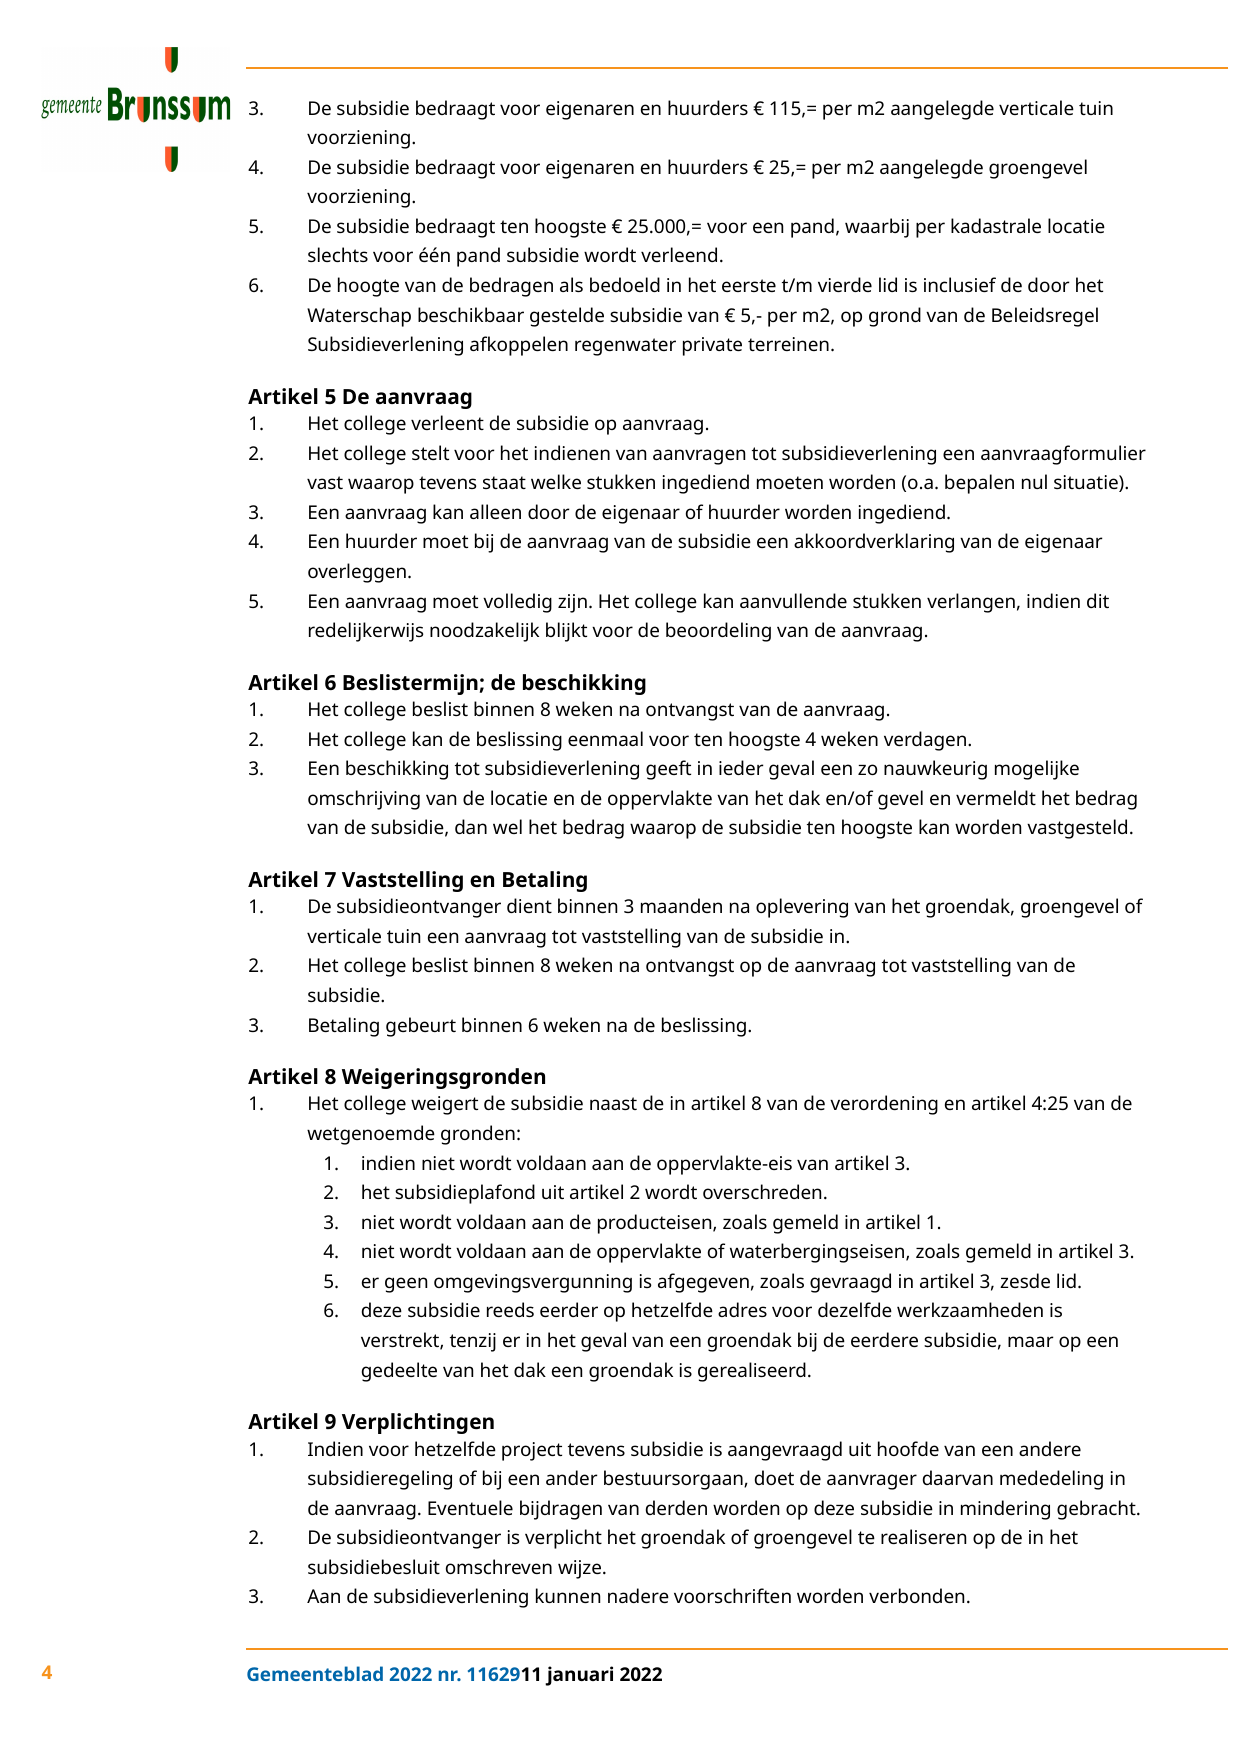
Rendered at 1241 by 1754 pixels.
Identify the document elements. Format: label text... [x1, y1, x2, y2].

list Het college beslist binnen 8 weken na ontvangst van de aanvraag. [248, 696, 1152, 722]
list De subsidie bedraagt ten hoogste € 25.000,= voor een pand, waarbij per kadastrale locatie slechts voor één pand subsidie wordt verleend. [248, 213, 1152, 268]
text Artikel 7 Vaststelling en Betaling [248, 865, 1152, 893]
list Aan de subsidieverlening kunnen nadere voorschriften worden verbonden. [248, 1584, 1152, 1609]
list deze subsidie reeds eerder op hetzelfde adres voor dezelfde werkzaamheden is verstrekt, tenzij er in het geval van een groendak bij de eerdere subsidie, maar op een gedeelte van het dak een groendak is gerealiseerd. [323, 1298, 1152, 1383]
text Artikel 6 Beslistermijn; de beschikking [248, 668, 1152, 696]
picture [41, 47, 231, 172]
list Een aanvraag kan alleen door de eigenaar of huurder worden ingediend. [248, 499, 1152, 525]
list De subsidie bedraagt voor eigenaren en huurders € 115,= per m2 aangelegde verticale tuin voorziening. [248, 95, 1152, 150]
list indien niet wordt voldaan aan de oppervlakte-eis van artikel 3. [323, 1150, 1152, 1176]
list niet wordt voldaan aan de oppervlakte of waterbergingseisen, zoals gemeld in artikel 3. [323, 1238, 1152, 1264]
list De subsidieontvanger dient binnen 3 maanden na oplevering van het groendak, groengevel of verticale tuin een aanvraag tot vaststelling van de subsidie in. [248, 893, 1152, 949]
list het subsidieplafond uit artikel 2 wordt overschreden. [323, 1179, 1152, 1205]
list Het college stelt voor het indienen van aanvragen tot subsidieverlening een aanvraagformulier vast waarop tevens staat welke stukken ingediend moeten worden (o.a. bepalen nul situatie). [248, 440, 1152, 495]
list Indien voor hetzelfde project tevens subsidie is aangevraagd uit hoofde van een andere subsidieregeling of bij een ander bestuursorgaan, doet de aanvrager daarvan mededeling in de aanvraag. Eventuele bijdragen van derden worden op deze subsidie in mindering gebracht. [248, 1436, 1152, 1521]
list niet wordt voldaan aan de producteisen, zoals gemeld in artikel 1. [323, 1209, 1152, 1235]
text Artikel 5 De aanvraag [248, 382, 1152, 410]
list Een aanvraag moet volledig zijn. Het college kan aanvullende stukken verlangen, indien dit redelijkerwijs noodzakelijk blijkt voor de beoordeling van de aanvraag. [248, 588, 1152, 643]
text Artikel 8 Weigeringsgronden [248, 1062, 1152, 1091]
text Artikel 9 Verplichtingen [248, 1407, 1152, 1436]
list Betaling gebeurt binnen 6 weken na de beslissing. [248, 1012, 1152, 1037]
list De subsidie bedraagt voor eigenaren en huurders € 25,= per m2 aangelegde groengevel voorziening. [248, 154, 1152, 209]
list De hoogte van de bedragen als bedoeld in het eerste t/m vierde lid is inclusief de door het Waterschap beschikbaar gestelde subsidie van € 5,- per m2, op grond van de Beleidsregel Subsidieverlening afkoppelen regenwater private terreinen. [248, 272, 1152, 357]
list Het college weigert de subsidie naast de in artikel 8 van de verordening en artikel 4:25 van de wetgenoemde gronden: [248, 1091, 1152, 1146]
list Het college verleent de subsidie op aanvraag. [248, 410, 1152, 436]
list Het college beslist binnen 8 weken na ontvangst op de aanvraag tot vaststelling van de subsidie. [248, 953, 1152, 1008]
list Het college kan de beslissing eenmaal voor ten hoogste 4 weken verdagen. [248, 726, 1152, 752]
list De subsidieontvanger is verplicht het groendak of groengevel te realiseren op de in het subsidiebesluit omschreven wijze. [248, 1524, 1152, 1580]
list er geen omgevingsvergunning is afgegeven, zoals gevraagd in artikel 3, zesde lid. [323, 1268, 1152, 1294]
list Een huurder moet bij de aanvraag van de subsidie een akkoordverklaring van de eigenaar overleggen. [248, 529, 1152, 584]
list Een beschikking tot subsidieverlening geeft in ieder geval een zo nauwkeurig mogelijke omschrijving van de locatie en de oppervlakte van het dak en/of gevel en vermeldt het bedrag van de subsidie, dan wel het bedrag waarop de subsidie ten hoogste kan worden vastgesteld. [248, 755, 1152, 840]
